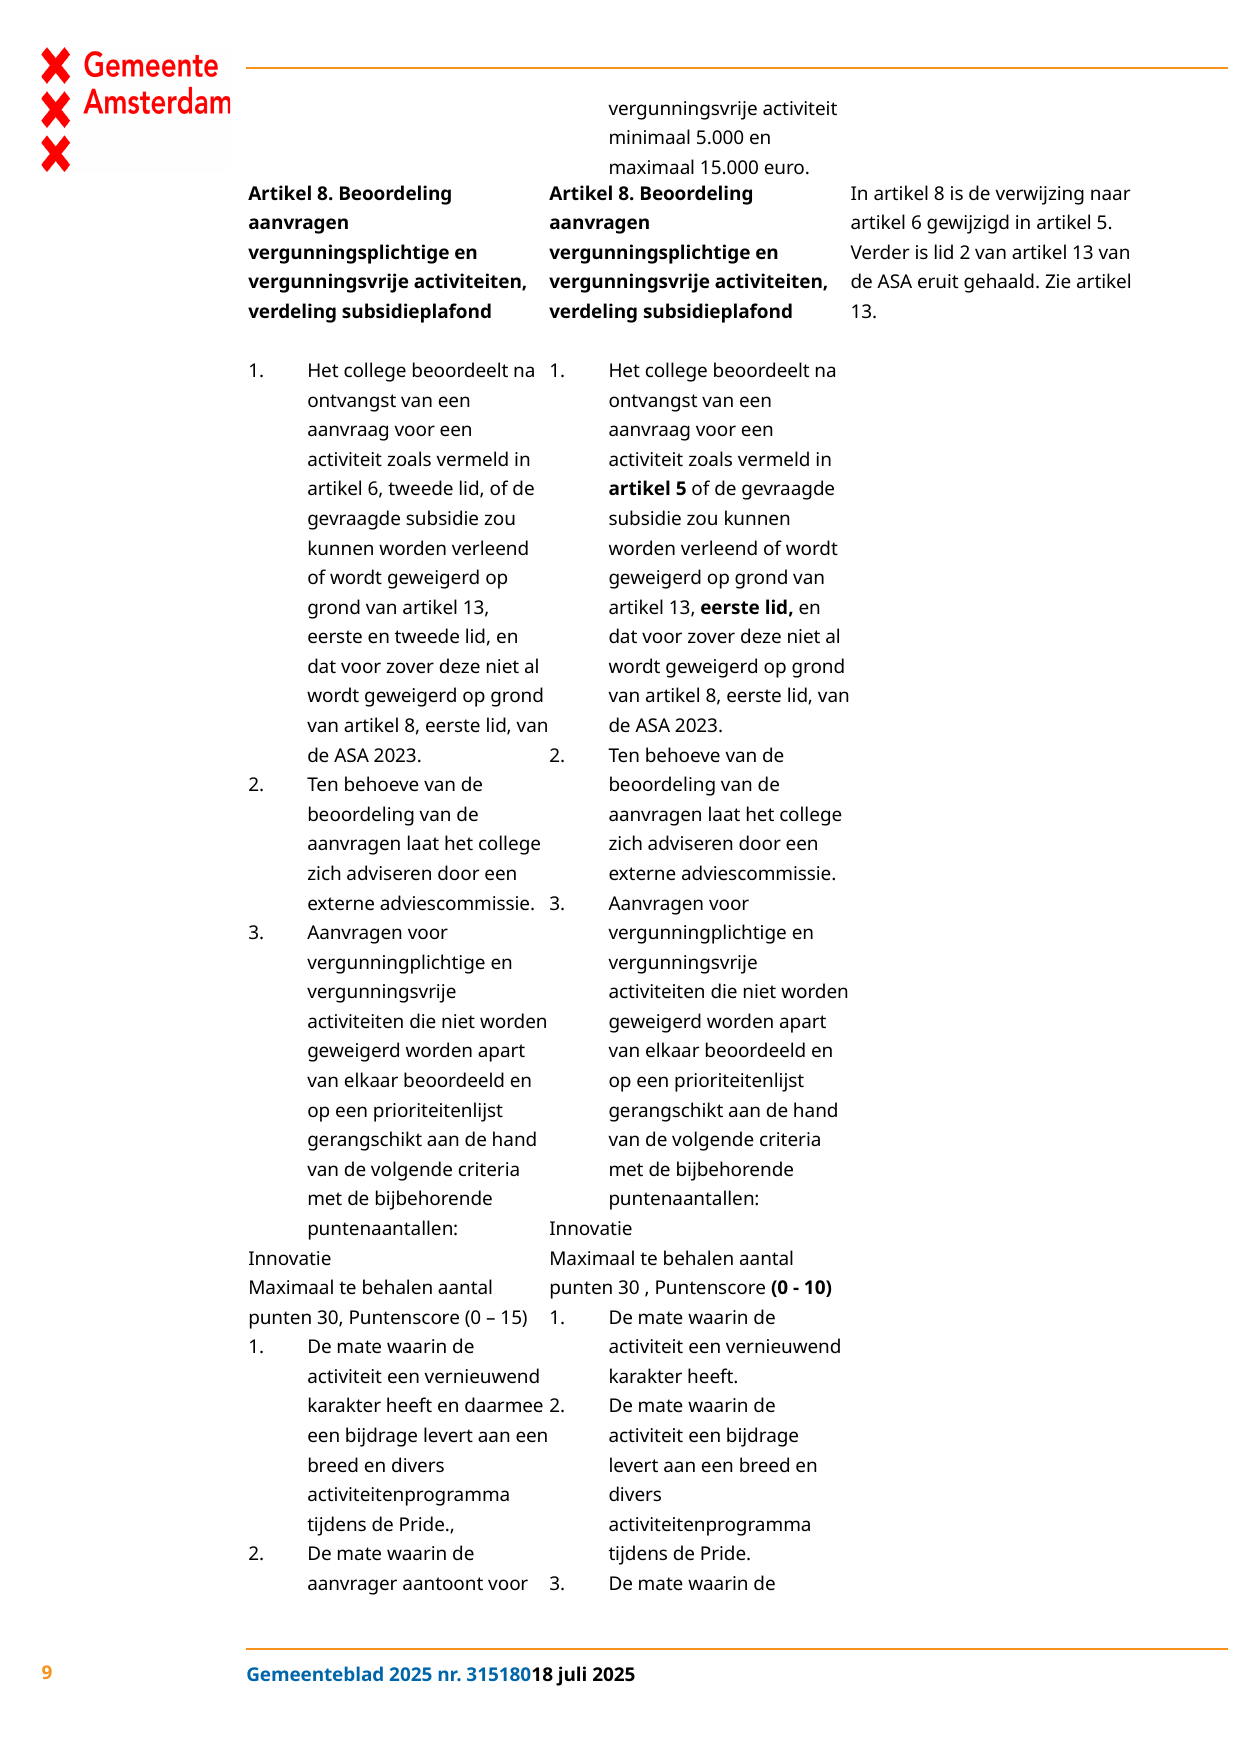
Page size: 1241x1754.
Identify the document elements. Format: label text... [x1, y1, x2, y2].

table_header [248, 95, 549, 180]
table_cell In artikel 8 is de verwijzing naar artikel 6 gewijzigd in artikel 5. Verder is lid 2 van artikel 13 van de ASA eruit gehaald. Zie artikel 13. [850, 180, 1152, 1596]
table_header [850, 95, 1152, 180]
picture [41, 47, 231, 172]
table_cell Artikel 8. Beoordeling aanvragen vergunningsplichtige en vergunningsvrije activiteiten, verdeling subsidieplafond Het college beoordeelt na ontvangst van een aanvraag voor een activiteit zoals vermeld in artikel 6, tweede lid, of de gevraagde subsidie zou kunnen worden verleend of wordt geweigerd op grond van artikel 13, eerste en tweede lid, en dat voor zover deze niet al wordt geweigerd op grond van artikel 8, eerste lid, van de ASA 2023. Ten behoeve van de beoordeling van de aanvragen laat het college zich adviseren door een externe adviescommissie. Aanvragen voor vergunningplichtige en vergunningsvrije activiteiten die niet worden geweigerd worden apart van elkaar beoordeeld en op een prioriteitenlijst gerangschikt aan de hand van de volgende criteria met de bijbehorende puntenaantallen: Innovatie Maximaal te behalen aantal punten 30, Puntenscore (0 – 15) De mate waarin de activiteit een vernieuwend karakter heeft en daarmee een bijdrage levert aan een breed en divers activiteitenprogramma tijdens de Pride., De mate waarin de aanvrager aantoont voor [248, 180, 549, 1596]
table_cell Artikel 8. Beoordeling aanvragen vergunningsplichtige en vergunningsvrije activiteiten, verdeling subsidieplafond Het college beoordeelt na ontvangst van een aanvraag voor een activiteit zoals vermeld in artikel 5 of de gevraagde subsidie zou kunnen worden verleend of wordt geweigerd op grond van artikel 13, eerste lid, en dat voor zover deze niet al wordt geweigerd op grond van artikel 8, eerste lid, van de ASA 2023. Ten behoeve van de beoordeling van de aanvragen laat het college zich adviseren door een externe adviescommissie. Aanvragen voor vergunningplichtige en vergunningsvrije activiteiten die niet worden geweigerd worden apart van elkaar beoordeeld en op een prioriteitenlijst gerangschikt aan de hand van de volgende criteria met de bijbehorende puntenaantallen: Innovatie Maximaal te behalen aantal punten 30 , Puntenscore (0 - 10) De mate waarin de activiteit een vernieuwend karakter heeft. De mate waarin de activiteit een bijdrage levert aan een breed en divers activiteitenprogramma tijdens de Pride. De mate waarin de [549, 180, 850, 1596]
table_header vergunningsvrije activiteit minimaal 5.000 en maximaal 15.000 euro. [549, 95, 850, 180]
